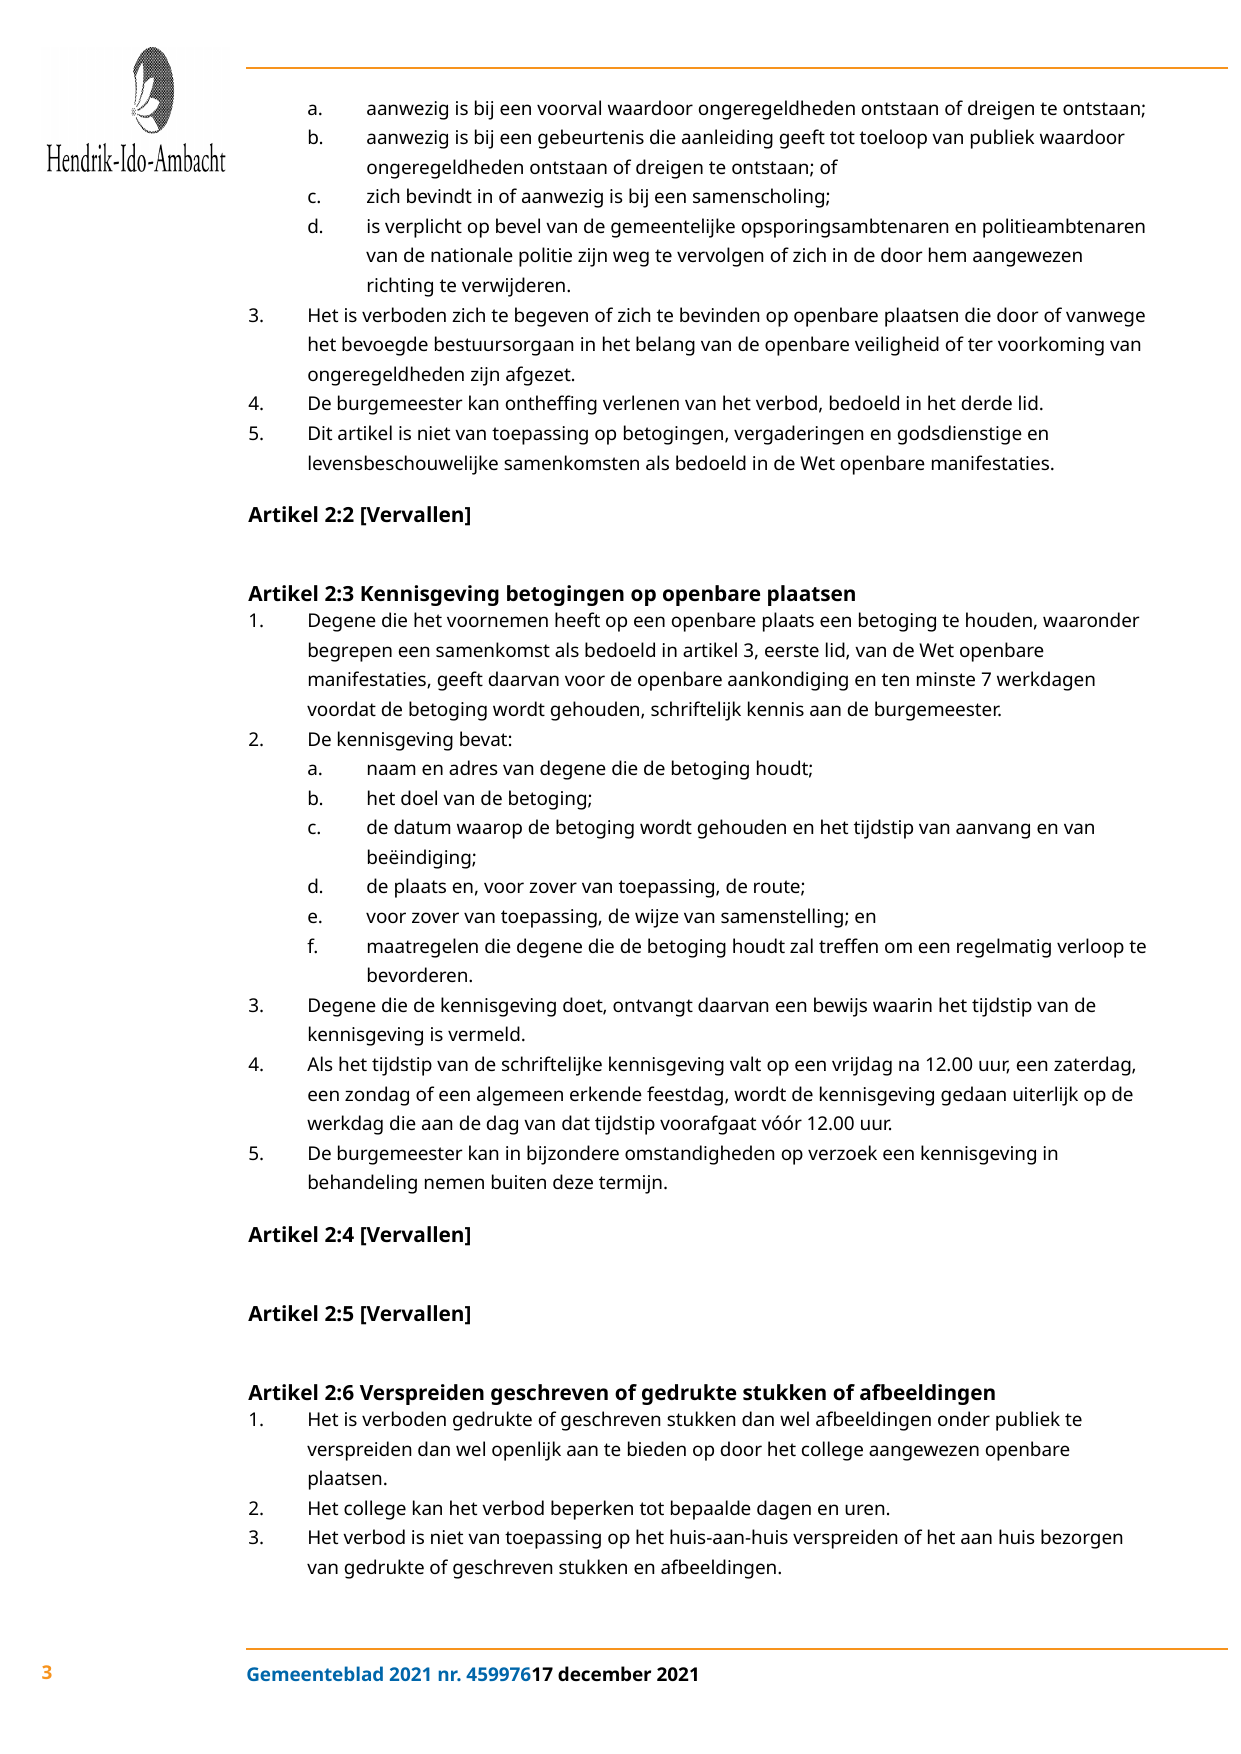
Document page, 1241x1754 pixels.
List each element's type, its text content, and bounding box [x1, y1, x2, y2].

list Dit artikel is niet van toepassing op betogingen, vergaderingen en godsdienstige en levensbeschouwelijke samenkomsten als bedoeld in de Wet openbare manifestaties. [248, 420, 1152, 476]
list Het college kan het verbod beperken tot bepaalde dagen en uren. [248, 1495, 1152, 1521]
list het doel van de betoging; [307, 785, 1152, 811]
list De burgemeester kan in bijzondere omstandigheden op verzoek een kennisgeving in behandeling nemen buiten deze termijn. [248, 1140, 1152, 1195]
list De burgemeester kan ontheffing verlenen van het verbod, bedoeld in het derde lid. [248, 391, 1152, 416]
list is verplicht op bevel van de gemeentelijke opsporingsambtenaren en politieambtenaren van de nationale politie zijn weg te vervolgen of zich in de door hem aangewezen richting te verwijderen. [307, 213, 1152, 298]
list De kennisgeving bevat: [248, 726, 1152, 752]
text Artikel 2:6 Verspreiden geschreven of gedrukte stukken of afbeeldingen [248, 1378, 1152, 1406]
list de datum waarop de betoging wordt gehouden en het tijdstip van aanvang en van beëindiging; [307, 814, 1152, 870]
list maatregelen die degene die de betoging houdt zal treffen om een regelmatig verloop te bevorderen. [307, 933, 1152, 988]
list naam en adres van degene die de betoging houdt; [307, 755, 1152, 781]
list Het is verboden zich te begeven of zich te bevinden op openbare plaatsen die door of vanwege het bevoegde bestuursorgaan in het belang van de openbare veiligheid of ter voorkoming van ongeregeldheden zijn afgezet. [248, 302, 1152, 387]
text Artikel 2:5 [Vervallen] [248, 1299, 1152, 1327]
list zich bevindt in of aanwezig is bij een samenscholing; [307, 183, 1152, 209]
text Artikel 2:4 [Vervallen] [248, 1220, 1152, 1248]
list voor zover van toepassing, de wijze van samenstelling; en [307, 903, 1152, 929]
list aanwezig is bij een gebeurtenis die aanleiding geeft tot toeloop van publiek waardoor ongeregeldheden ontstaan of dreigen te ontstaan; of [307, 124, 1152, 180]
text Artikel 2:3 Kennisgeving betogingen op openbare plaatsen [248, 579, 1152, 607]
list Degene die het voornemen heeft op een openbare plaats een betoging te houden, waaronder begrepen een samenkomst als bedoeld in artikel 3, eerste lid, van de Wet openbare manifestaties, geeft daarvan voor de openbare aankondiging en ten minste 7 werkdagen voordat de betoging wordt gehouden, schriftelijk kennis aan de burgemeester. [248, 607, 1152, 722]
text Artikel 2:2 [Vervallen] [248, 500, 1152, 529]
list Degene die de kennisgeving doet, ontvangt daarvan een bewijs waarin het tijdstip van de kennisgeving is vermeld. [248, 992, 1152, 1047]
list aanwezig is bij een voorval waardoor ongeregeldheden ontstaan of dreigen te ontstaan; [307, 95, 1152, 121]
picture [41, 47, 231, 172]
list Het verbod is niet van toepassing op het huis-aan-huis verspreiden of het aan huis bezorgen van gedrukte of geschreven stukken en afbeeldingen. [248, 1524, 1152, 1580]
list de plaats en, voor zover van toepassing, de route; [307, 874, 1152, 899]
list Als het tijdstip van de schriftelijke kennisgeving valt op een vrijdag na 12.00 uur, een zaterdag, een zondag of een algemeen erkende feestdag, wordt de kennisgeving gedaan uiterlijk op de werkdag die aan de dag van dat tijdstip voorafgaat vóór 12.00 uur. [248, 1051, 1152, 1136]
list Het is verboden gedrukte of geschreven stukken dan wel afbeeldingen onder publiek te verspreiden dan wel openlijk aan te bieden op door het college aangewezen openbare plaatsen. [248, 1406, 1152, 1491]
